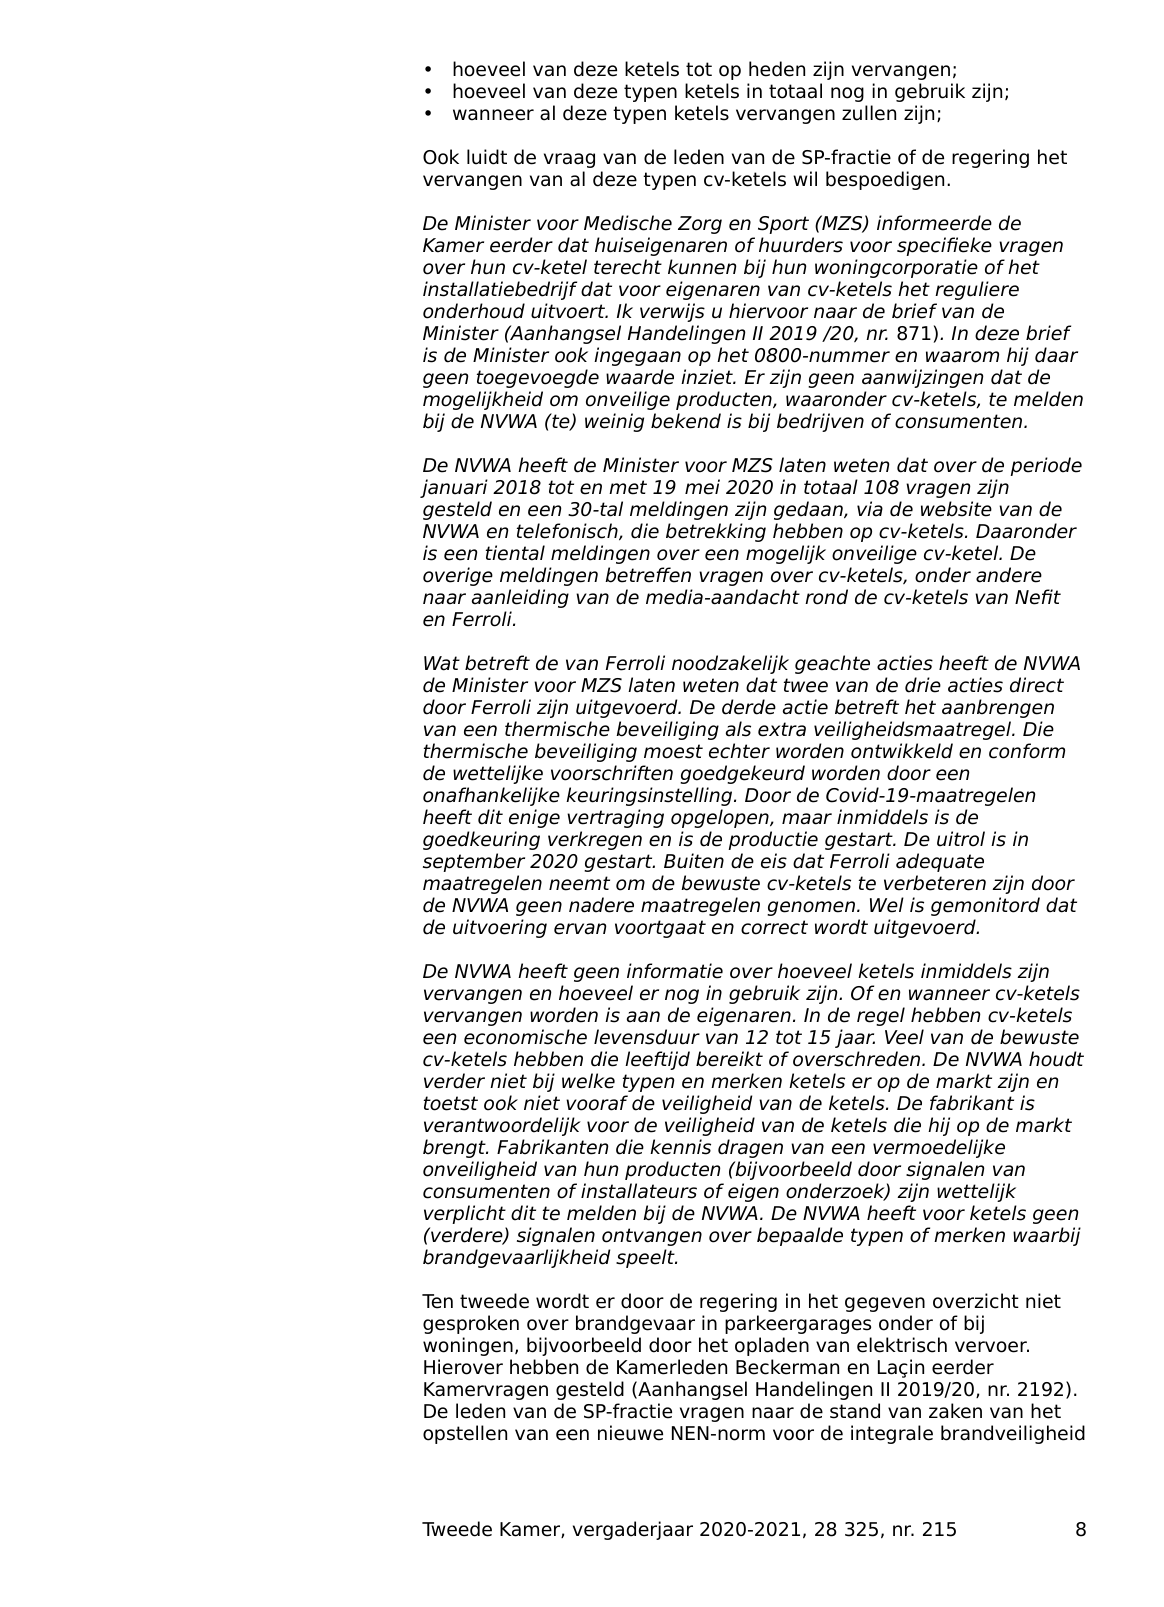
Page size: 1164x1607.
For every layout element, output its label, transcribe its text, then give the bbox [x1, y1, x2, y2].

text • hoeveel van deze ketels tot op heden zijn vervangen; [422, 59, 1087, 81]
text Ook luidt de vraag van de leden van de SP-fractie of de regering het vervangen van al deze typen cv-ketels wil bespoedigen. [422, 147, 1087, 191]
text Wat betreft de van Ferroli noodzakelijk geachte acties heeft de NVWA de Minister voor MZS laten weten dat twee van de drie acties direct door Ferroli zijn uitgevoerd. De derde actie betreft het aanbrengen van een thermische beveiliging als extra veiligheidsmaatregel. Die thermische beveiliging moest echter worden ontwikkeld en conform de wettelijke voorschriften goedgekeurd worden door een onafhankelijke keuringsinstelling. Door de Covid-19-maatregelen heeft dit enige vertraging opgelopen, maar inmiddels is de goedkeuring verkregen en is de productie gestart. De uitrol is in september 2020 gestart. Buiten de eis dat Ferroli adequate maatregelen neemt om de bewuste cv-ketels te verbeteren zijn door de NVWA geen nadere maatregelen genomen. Wel is gemonitord dat de uitvoering ervan voortgaat en correct wordt uitgevoerd. [422, 653, 1087, 939]
text De NVWA heeft geen informatie over hoeveel ketels inmiddels zijn vervangen en hoeveel er nog in gebruik zijn. Of en wanneer cv-ketels vervangen worden is aan de eigenaren. In de regel hebben cv-ketels een economische levensduur van 12 tot 15 jaar. Veel van de bewuste cv-ketels hebben die leeftijd bereikt of overschreden. De NVWA houdt verder niet bij welke typen en merken ketels er op de markt zijn en toetst ook niet vooraf de veiligheid van de ketels. De fabrikant is verantwoordelijk voor de veiligheid van de ketels die hij op de markt brengt. Fabrikanten die kennis dragen van een vermoedelijke onveiligheid van hun producten (bijvoorbeeld door signalen van consumenten of installateurs of eigen onderzoek) zijn wettelijk verplicht dit te melden bij de NVWA. De NVWA heeft voor ketels geen (verdere) signalen ontvangen over bepaalde typen of merken waarbij brandgevaarlijkheid speelt. [422, 961, 1087, 1269]
text De Minister voor Medische Zorg en Sport (MZS) informeerde de Kamer eerder dat huiseigenaren of huurders voor specifieke vragen over hun cv-ketel terecht kunnen bij hun woningcorporatie of het installatiebedrijf dat voor eigenaren van cv-ketels het reguliere onderhoud uitvoert. Ik verwijs u hiervoor naar de brief van de Minister (Aanhangsel Handelingen II 2019 /20, nr. 871). In deze brief is de Minister ook ingegaan op het 0800-nummer en waarom hij daar geen toegevoegde waarde inziet. Er zijn geen aanwijzingen dat de mogelijkheid om onveilige producten, waaronder cv-ketels, te melden bij de NVWA (te) weinig bekend is bij bedrijven of consumenten. [422, 213, 1087, 433]
text Ten tweede wordt er door de regering in het gegeven overzicht niet gesproken over brandgevaar in parkeergarages onder of bij woningen, bijvoorbeeld door het opladen van elektrisch vervoer. Hierover hebben de Kamerleden Beckerman en Laçin eerder Kamervragen gesteld (Aanhangsel Handelingen II 2019/20, nr. 2192). De leden van de SP-fractie vragen naar de stand van zaken van het opstellen van een nieuwe NEN-norm voor de integrale brandveiligheid [422, 1291, 1087, 1445]
text • wanneer al deze typen ketels vervangen zullen zijn; [422, 103, 1087, 125]
text • hoeveel van deze typen ketels in totaal nog in gebruik zijn; [422, 81, 1087, 103]
text De NVWA heeft de Minister voor MZS laten weten dat over de periode januari 2018 tot en met 19 mei 2020 in totaal 108 vragen zijn gesteld en een 30-tal meldingen zijn gedaan, via de website van de NVWA en telefonisch, die betrekking hebben op cv-ketels. Daaronder is een tiental meldingen over een mogelijk onveilige cv-ketel. De overige meldingen betreffen vragen over cv-ketels, onder andere naar aanleiding van de media-aandacht rond de cv-ketels van Nefit en Ferroli. [422, 455, 1087, 631]
